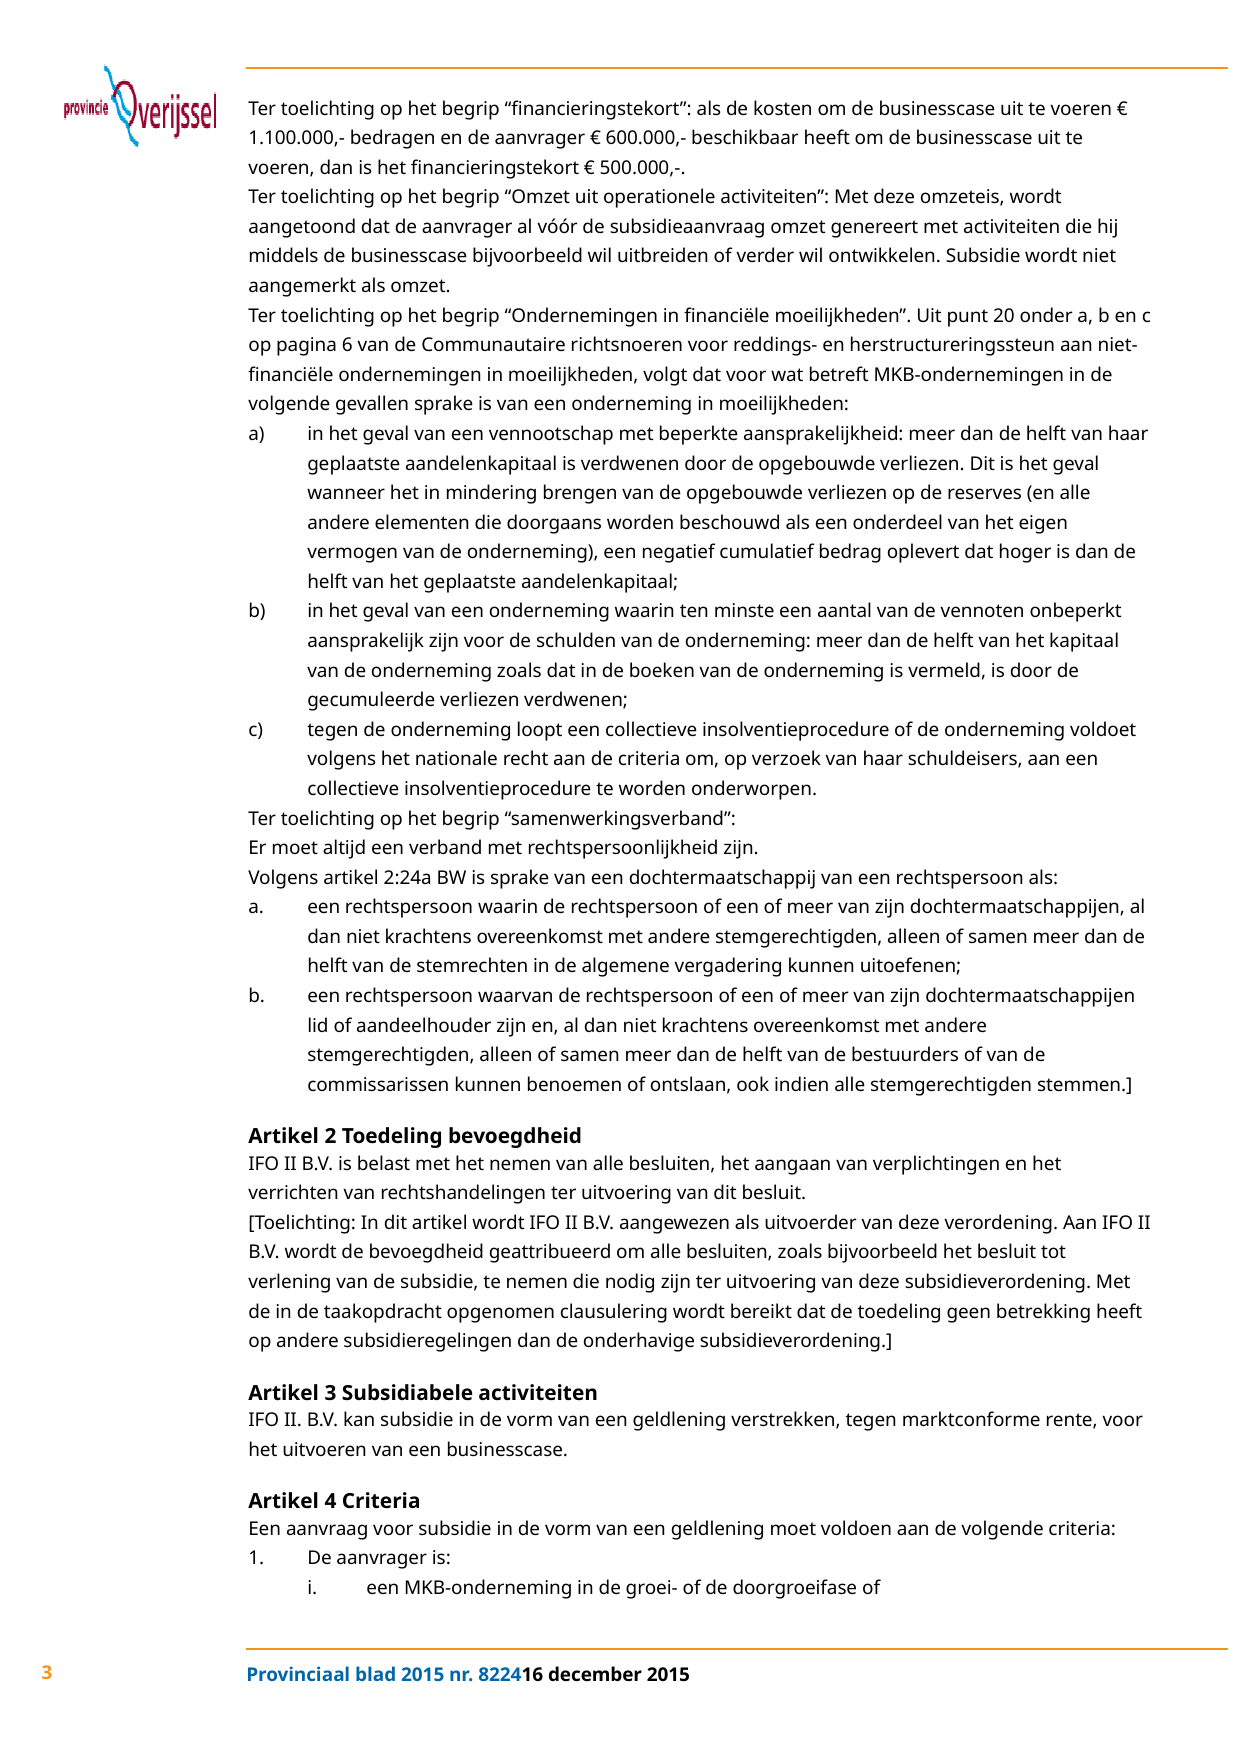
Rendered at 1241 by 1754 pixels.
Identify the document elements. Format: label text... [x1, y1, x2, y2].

text Volgens artikel 2:24a BW is sprake van een dochtermaatschappij van een rechtspersoon als: [248, 864, 1152, 890]
text [Toelichting: In dit artikel wordt IFO II B.V. aangewezen als uitvoerder van deze verordening. Aan IFO II B.V. wordt de bevoegdheid geattribueerd om alle besluiten, zoals bijvoorbeeld het besluit tot verlening van de subsidie, te nemen die nodig zijn ter uitvoering van deze subsidieverordening. Met de in de taakopdracht opgenomen clausulering wordt bereikt dat de toedeling geen betrekking heeft op andere subsidieregelingen dan de onderhavige subsidieverordening.] [248, 1209, 1152, 1353]
list een rechtspersoon waarin de rechtspersoon of een of meer van zijn dochtermaatschappijen, al dan niet krachtens overeenkomst met andere stemgerechtigden, alleen of samen meer dan de helft van de stemrechten in de algemene vergadering kunnen uitoefenen; [248, 893, 1152, 978]
text Artikel 2 Toedeling bevoegdheid [248, 1121, 1152, 1150]
text Er moet altijd een verband met rechtspersoonlijkheid zijn. [248, 834, 1152, 860]
text Artikel 3 Subsidiabele activiteiten [248, 1378, 1152, 1406]
text Artikel 4 Criteria [248, 1486, 1152, 1515]
list in het geval van een onderneming waarin ten minste een aantal van de vennoten onbeperkt aansprakelijk zijn voor de schulden van de onderneming: meer dan de helft van het kapitaal van de onderneming zoals dat in de boeken van de onderneming is vermeld, is door de gecumuleerde verliezen verdwenen; [248, 598, 1152, 712]
text Ter toelichting op het begrip “samenwerkingsverband”: [248, 805, 1152, 831]
list in het geval van een vennootschap met beperkte aansprakelijkheid: meer dan de helft van haar geplaatste aandelenkapitaal is verdwenen door de opgebouwde verliezen. Dit is het geval wanneer het in mindering brengen van de opgebouwde verliezen op de reserves (en alle andere elementen die doorgaans worden beschouwd als een onderdeel van het eigen vermogen van de onderneming), een negatief cumulatief bedrag oplevert dat hoger is dan de helft van het geplaatste aandelenkapitaal; [248, 420, 1152, 594]
text Ter toelichting op het begrip “Ondernemingen in financiële moeilijkheden”. Uit punt 20 onder a, b en c op pagina 6 van de Communautaire richtsnoeren voor reddings- en herstructureringssteun aan niet-financiële ondernemingen in moeilijkheden, volgt dat voor wat betreft MKB-ondernemingen in de volgende gevallen sprake is van een onderneming in moeilijkheden: [248, 302, 1152, 416]
text IFO II. B.V. kan subsidie in de vorm van een geldlening verstrekken, tegen marktconforme rente, voor het uitvoeren van een businesscase. [248, 1406, 1152, 1462]
text Ter toelichting op het begrip “financieringstekort”: als de kosten om de businesscase uit te voeren € 1.100.000,- bedragen en de aanvrager € 600.000,- beschikbaar heeft om de businesscase uit te voeren, dan is het financieringstekort € 500.000,-. [248, 95, 1152, 180]
picture [41, 47, 231, 172]
text Ter toelichting op het begrip “Omzet uit operationele activiteiten”: Met deze omzeteis, wordt aangetoond dat de aanvrager al vóór de subsidieaanvraag omzet genereert met activiteiten die hij middels de businesscase bijvoorbeeld wil uitbreiden of verder wil ontwikkelen. Subsidie wordt niet aangemerkt als omzet. [248, 183, 1152, 298]
list een MKB-onderneming in de groei- of de doorgroeifase of [307, 1574, 1152, 1599]
text Een aanvraag voor subsidie in de vorm van een geldlening moet voldoen aan de volgende criteria: [248, 1515, 1152, 1540]
text IFO II B.V. is belast met het nemen van alle besluiten, het aangaan van verplichtingen en het verrichten van rechtshandelingen ter uitvoering van dit besluit. [248, 1150, 1152, 1205]
list tegen de onderneming loopt een collectieve insolventieprocedure of de onderneming voldoet volgens het nationale recht aan de criteria om, op verzoek van haar schuldeisers, aan een collectieve insolventieprocedure te worden onderworpen. [248, 716, 1152, 801]
list De aanvrager is: [248, 1544, 1152, 1570]
list een rechtspersoon waarvan de rechtspersoon of een of meer van zijn dochtermaatschappijen lid of aandeelhouder zijn en, al dan niet krachtens overeenkomst met andere stemgerechtigden, alleen of samen meer dan de helft van de bestuurders of van de commissarissen kunnen benoemen of ontslaan, ook indien alle stemgerechtigden stemmen.] [248, 982, 1152, 1097]
